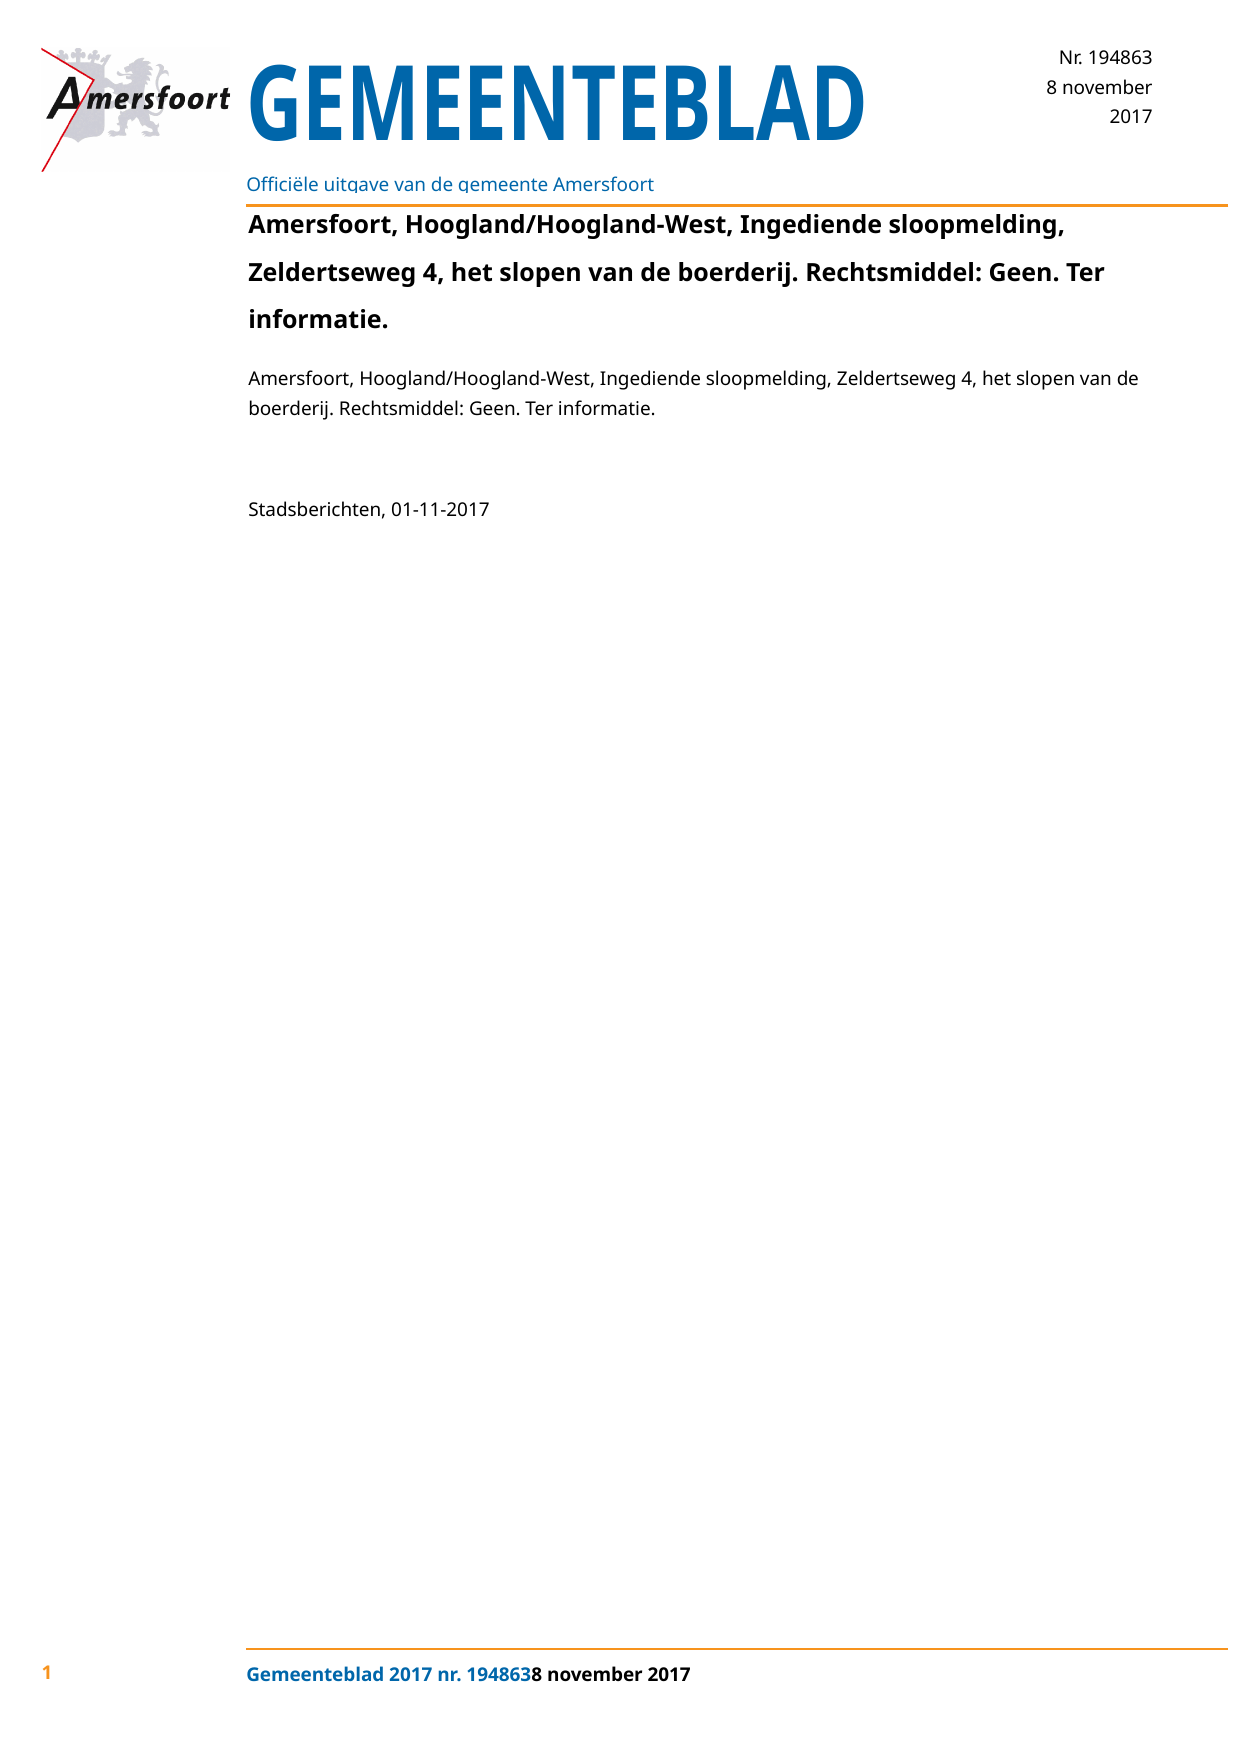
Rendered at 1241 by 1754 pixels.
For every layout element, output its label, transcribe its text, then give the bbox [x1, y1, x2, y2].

text Amersfoort, Hoogland/Hoogland-West, Ingediende sloopmelding, Zeldertseweg 4, het slopen van de boerderij. Rechtsmiddel: Geen. Ter informatie. [248, 207, 1152, 336]
picture [41, 47, 231, 172]
text Stadsberichten, 01-11-2017 [248, 496, 1152, 522]
text Amersfoort, Hoogland/Hoogland-West, Ingediende sloopmelding, Zeldertseweg 4, het slopen van de boerderij. Rechtsmiddel: Geen. Ter informatie. [248, 366, 1152, 421]
